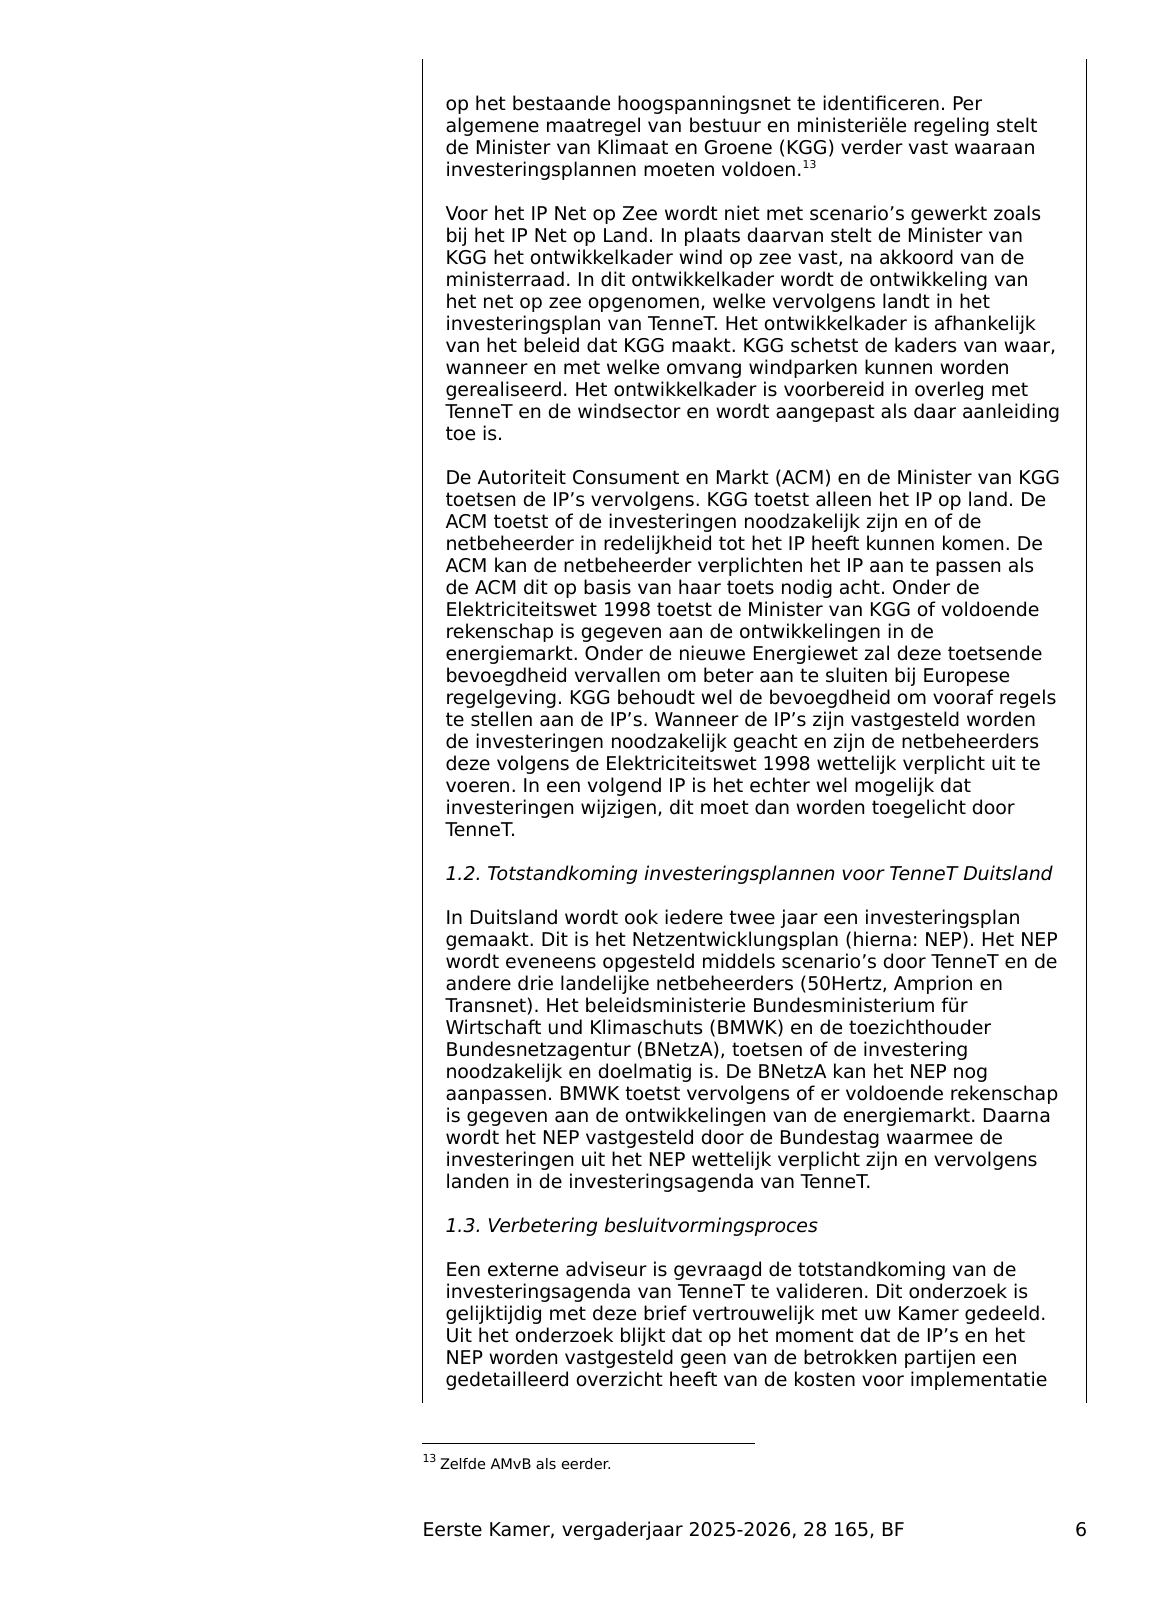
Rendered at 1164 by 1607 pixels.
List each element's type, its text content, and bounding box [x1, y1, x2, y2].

table_header op het bestaande hoogspanningsnet te identificeren. Per algemene maatregel van bestuur en ministeriële regeling stelt de Minister van Klimaat en Groene (KGG) verder vast waaraan investeringsplannen moeten voldoen. Voor het IP Net op Zee wordt niet met scenario’s gewerkt zoals bij het IP Net op Land. In plaats daarvan stelt de Minister van KGG het ontwikkelkader wind op zee vast, na akkoord van de ministerraad. In dit ontwikkelkader wordt de ontwikkeling van het net op zee opgenomen, welke vervolgens landt in het investeringsplan van TenneT. Het ontwikkelkader is afhankelijk van het beleid dat KGG maakt. KGG schetst de kaders van waar, wanneer en met welke omvang windparken kunnen worden gerealiseerd. Het ontwikkelkader is voorbereid in overleg met TenneT en de windsector en wordt aangepast als daar aanleiding toe is. De Autoriteit Consument en Markt (ACM) en de Minister van KGG toetsen de IP’s vervolgens. KGG toetst alleen het IP op land. De ACM toetst of de investeringen noodzakelijk zijn en of de netbeheerder in redelijkheid tot het IP heeft kunnen komen. De ACM kan de netbeheerder verplichten het IP aan te passen als de ACM dit op basis van haar toets nodig acht. Onder de Elektriciteitswet 1998 toetst de Minister van KGG of voldoende rekenschap is gegeven aan de ontwikkelingen in de energiemarkt. Onder de nieuwe Energiewet zal deze toetsende bevoegdheid vervallen om beter aan te sluiten bij Europese regelgeving. KGG behoudt wel de bevoegdheid om vooraf regels te stellen aan de IP’s. Wanneer de IP’s zijn vastgesteld worden de investeringen noodzakelijk geacht en zijn de netbeheerders deze volgens de Elektriciteitswet 1998 wettelijk verplicht uit te voeren. In een volgend IP is het echter wel mogelijk dat investeringen wijzigen, dit moet dan worden toegelicht door TenneT. 1.2. Totstandkoming investeringsplannen voor TenneT Duitsland In Duitsland wordt ook iedere twee jaar een investeringsplan gemaakt. Dit is het Netzentwicklungsplan (hierna: NEP). Het NEP wordt eveneens opgesteld middels scenario’s door TenneT en de andere drie landelijke netbeheerders (50Hertz, Amprion en Transnet). Het beleidsministerie Bundesministerium für Wirtschaft und Klimaschuts (BMWK) en de toezichthouder Bundesnetzagentur (BNetzA), toetsen of de investering noodzakelijk en doelmatig is. De BNetzA kan het NEP nog aanpassen. BMWK toetst vervolgens of er voldoende rekenschap is gegeven aan de ontwikkelingen van de energiemarkt. Daarna wordt het NEP vastgesteld door de Bundestag waarmee de investeringen uit het NEP wettelijk verplicht zijn en vervolgens landen in de investeringsagenda van TenneT. 1.3. Verbetering besluitvormingsproces Een externe adviseur is gevraagd de totstandkoming van de investeringsagenda van TenneT te valideren. Dit onderzoek is gelijktijdig met deze brief vertrouwelijk met uw Kamer gedeeld. Uit het onderzoek blijkt dat op het moment dat de IP’s en het NEP worden vastgesteld geen van de betrokken partijen een gedetailleerd overzicht heeft van de kosten voor implementatie [423, 59, 1086, 1403]
